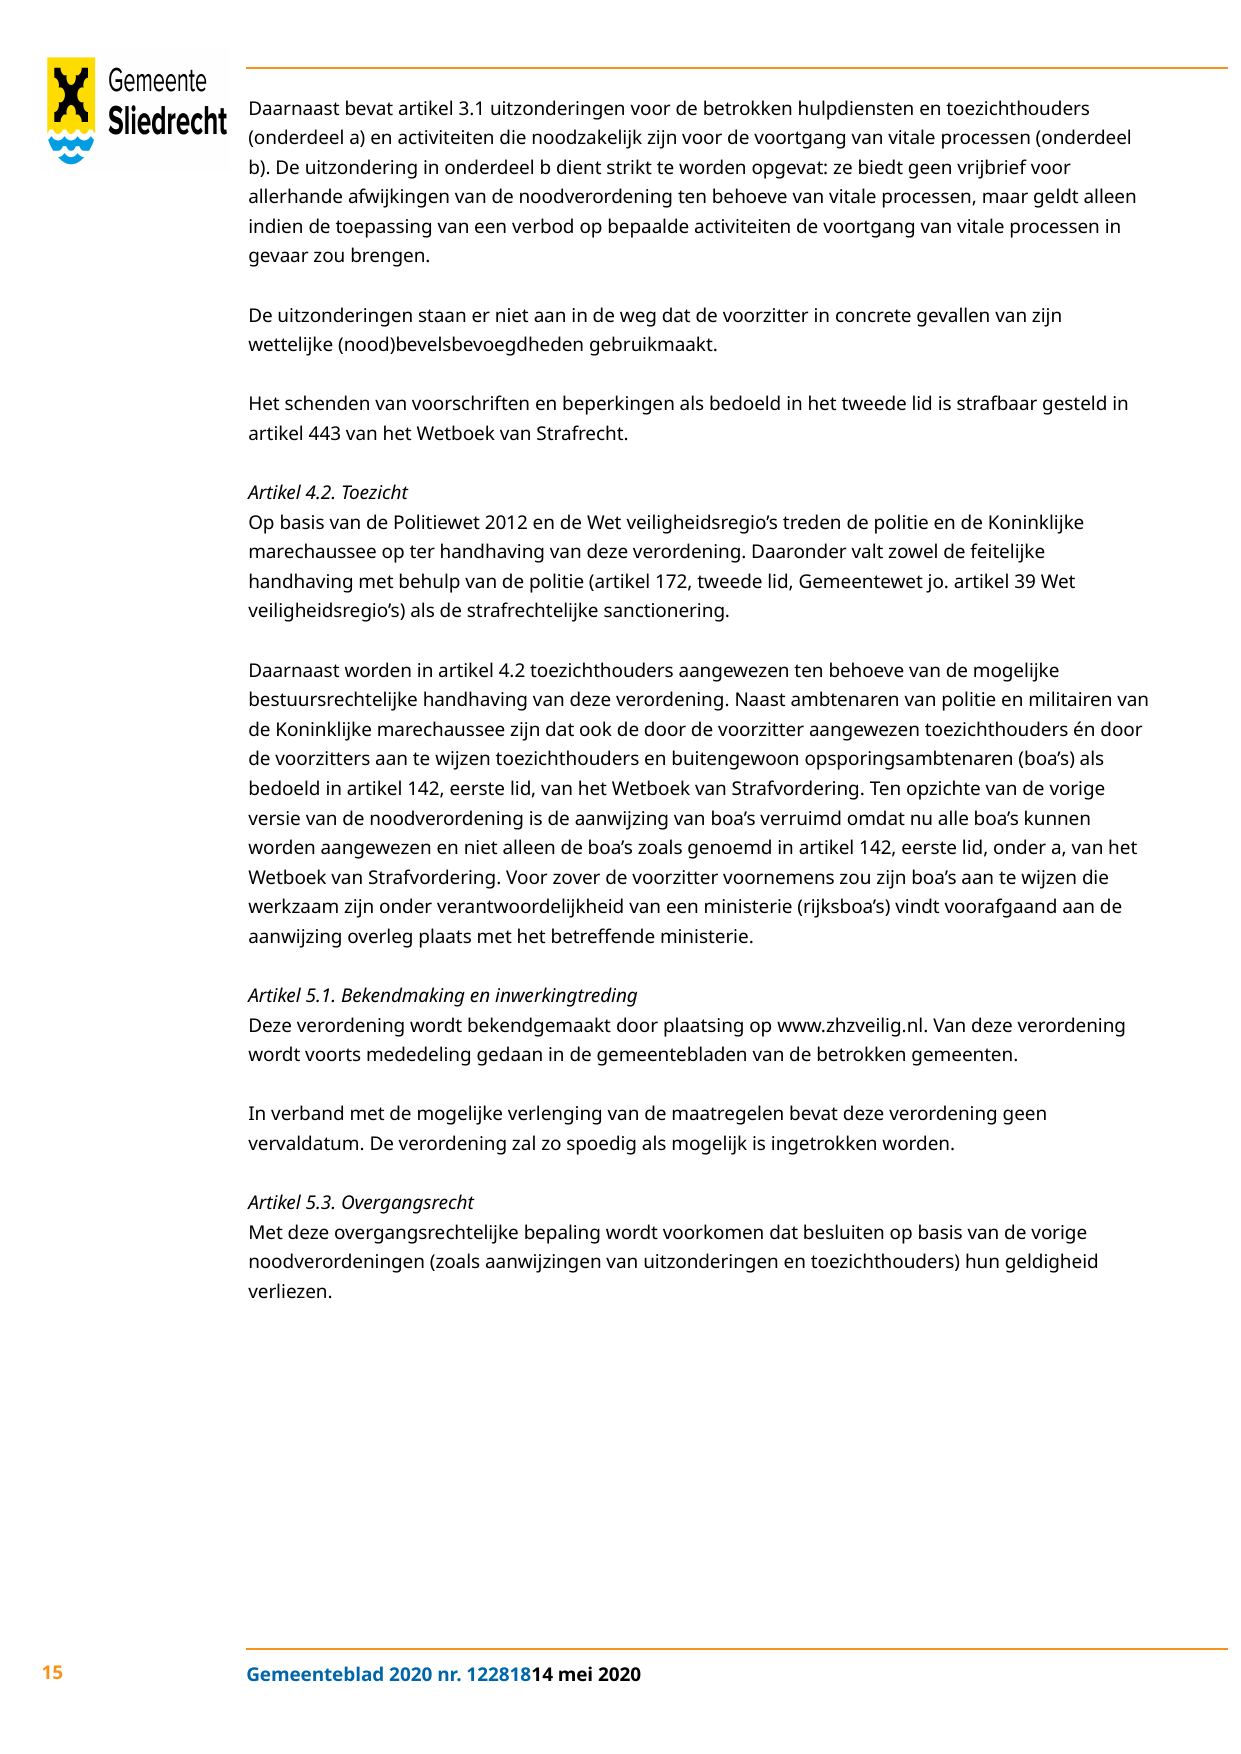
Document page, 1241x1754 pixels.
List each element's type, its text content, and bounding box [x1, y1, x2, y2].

text Daarnaast worden in artikel 4.2 toezichthouders aangewezen ten behoeve van de mogelijke bestuursrechtelijke handhaving van deze verordening. Naast ambtenaren van politie en militairen van de Koninklijke marechaussee zijn dat ook de door de voorzitter aangewezen toezichthouders én door de voorzitters aan te wijzen toezichthouders en buitengewoon opsporingsambtenaren (boa’s) als bedoeld in artikel 142, eerste lid, van het Wetboek van Strafvordering. Ten opzichte van de vorige versie van de noodverordening is de aanwijzing van boa’s verruimd omdat nu alle boa’s kunnen worden aangewezen en niet alleen de boa’s zoals genoemd in artikel 142, eerste lid, onder a, van het Wetboek van Strafvordering. Voor zover de voorzitter voornemens zou zijn boa’s aan te wijzen die werkzaam zijn onder verantwoordelijkheid van een ministerie (rijksboa’s) vindt voorafgaand aan de aanwijzing overleg plaats met het betreffende ministerie. [248, 657, 1152, 949]
text Daarnaast bevat artikel 3.1 uitzonderingen voor de betrokken hulpdiensten en toezichthouders (onderdeel a) en activiteiten die noodzakelijk zijn voor de voortgang van vitale processen (onderdeel b). De uitzondering in onderdeel b dient strikt te worden opgevat: ze biedt geen vrijbrief voor allerhande afwijkingen van de noodverordening ten behoeve van vitale processen, maar geldt alleen indien de toepassing van een verbod op bepaalde activiteiten de voortgang van vitale processen in gevaar zou brengen. [248, 95, 1152, 268]
text Artikel 5.3. Overgangsrecht [248, 1189, 1152, 1215]
text Met deze overgangsrechtelijke bepaling wordt voorkomen dat besluiten op basis van de vorige noodverordeningen (zoals aanwijzingen van uitzonderingen en toezichthouders) hun geldigheid verliezen. [248, 1219, 1152, 1304]
text Deze verordening wordt bekendgemaakt door plaatsing op www.zhzveilig.nl. Van deze verordening wordt voorts mededeling gedaan in de gemeentebladen van de betrokken gemeenten. [248, 1012, 1152, 1067]
picture [41, 47, 231, 172]
text In verband met de mogelijke verlenging van de maatregelen bevat deze verordening geen vervaldatum. De verordening zal zo spoedig als mogelijk is ingetrokken worden. [248, 1101, 1152, 1156]
text De uitzonderingen staan er niet aan in de weg dat de voorzitter in concrete gevallen van zijn wettelijke (nood)bevelsbevoegdheden gebruikmaakt. [248, 302, 1152, 357]
text Het schenden van voorschriften en beperkingen als bedoeld in het tweede lid is strafbaar gesteld in artikel 443 van het Wetboek van Strafrecht. [248, 391, 1152, 446]
text Op basis van de Politiewet 2012 en de Wet veiligheidsregio’s treden de politie en de Koninklijke marechaussee op ter handhaving van deze verordening. Daaronder valt zowel de feitelijke handhaving met behulp van de politie (artikel 172, tweede lid, Gemeentewet jo. artikel 39 Wet veiligheidsregio’s) als de strafrechtelijke sanctionering. [248, 509, 1152, 623]
text Artikel 5.1. Bekendmaking en inwerkingtreding [248, 982, 1152, 1008]
text Artikel 4.2. Toezicht [248, 479, 1152, 505]
